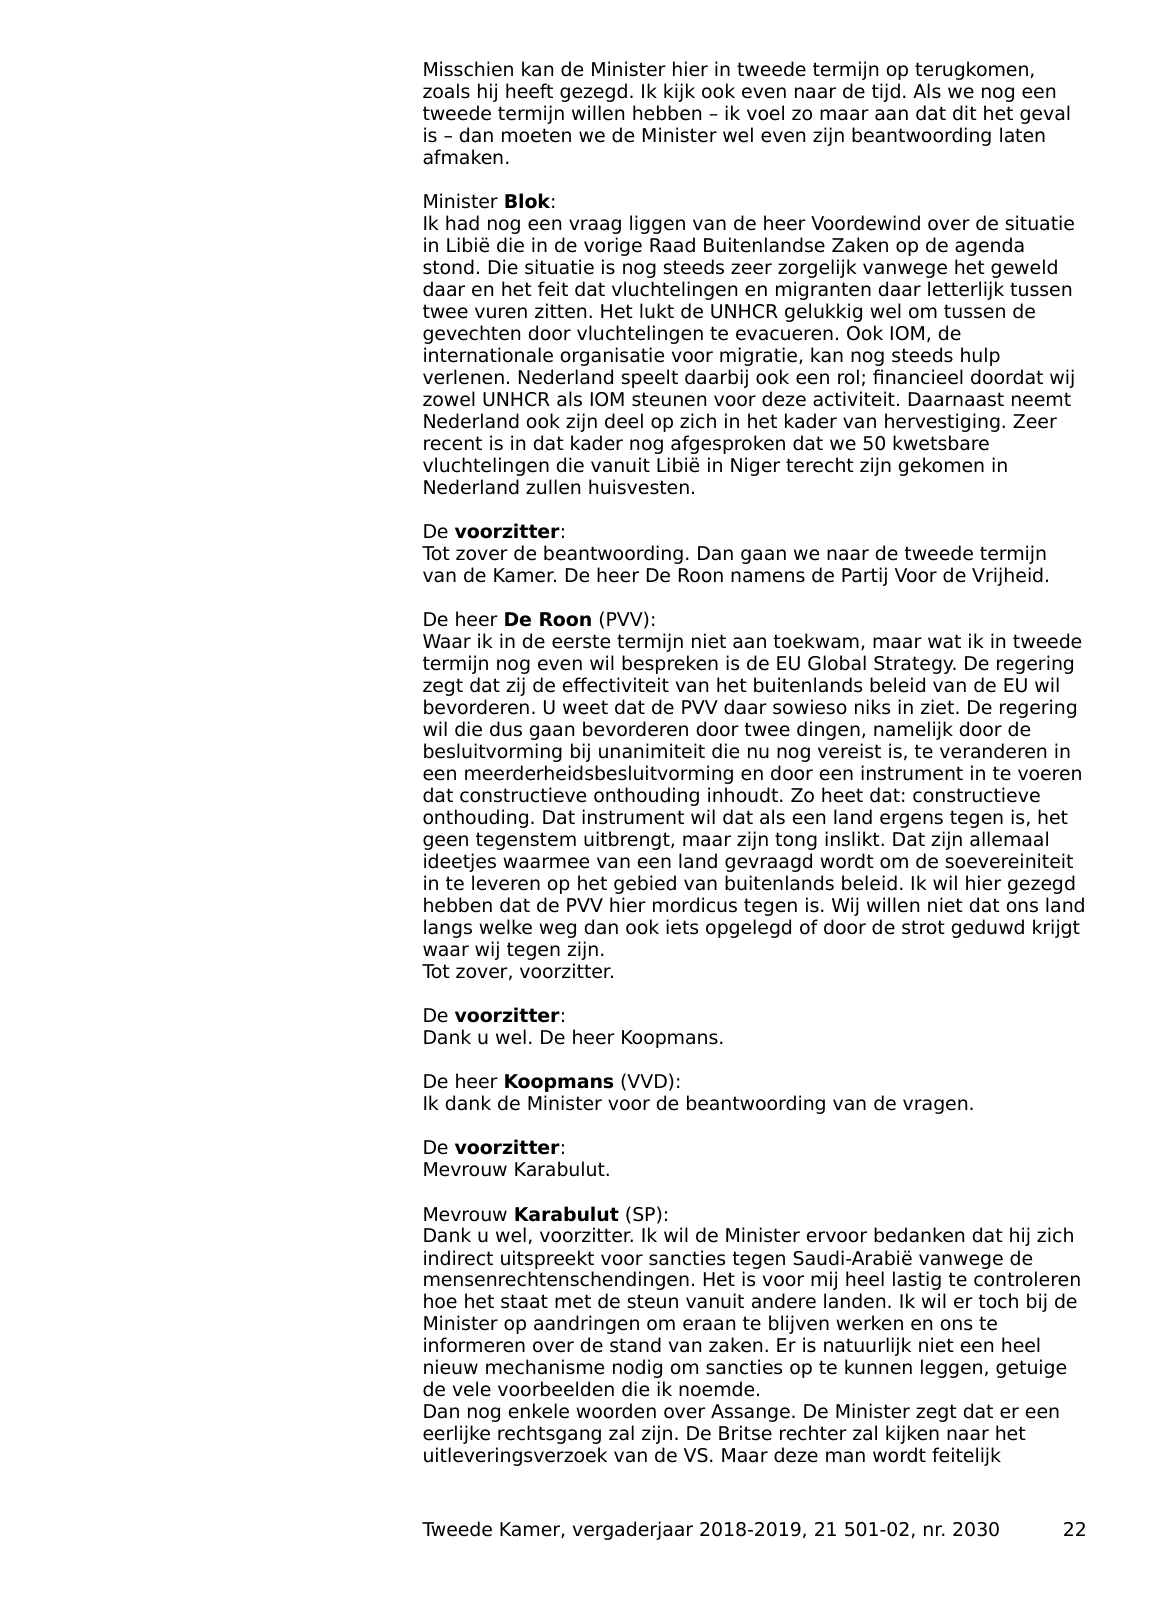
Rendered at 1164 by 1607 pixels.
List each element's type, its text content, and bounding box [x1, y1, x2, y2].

text Waar ik in de eerste termijn niet aan toekwam, maar wat ik in tweede termijn nog even wil bespreken is de EU Global Strategy. De regering zegt dat zij de effectiviteit van het buitenlands beleid van de EU wil bevorderen. U weet dat de PVV daar sowieso niks in ziet. De regering wil die dus gaan bevorderen door twee dingen, namelijk door de besluitvorming bij unanimiteit die nu nog vereist is, te veranderen in een meerderheidsbesluitvorming en door een instrument in te voeren dat constructieve onthouding inhoudt. Zo heet dat: constructieve onthouding. Dat instrument wil dat als een land ergens tegen is, het geen tegenstem uitbrengt, maar zijn tong inslikt. Dat zijn allemaal ideetjes waarmee van een land gevraagd wordt om de soevereiniteit in te leveren op het gebied van buitenlands beleid. Ik wil hier gezegd hebben dat de PVV hier mordicus tegen is. Wij willen niet dat ons land langs welke weg dan ook iets opgelegd of door de strot geduwd krijgt waar wij tegen zijn. [422, 631, 1087, 961]
text Tot zover, voorzitter. [422, 961, 1087, 983]
text De heer Koopmans (VVD): [422, 1071, 1087, 1093]
text Ik dank de Minister voor de beantwoording van de vragen. [422, 1093, 1087, 1115]
text De voorzitter: [422, 521, 1087, 543]
text De voorzitter: [422, 1137, 1087, 1159]
text Minister Blok: [422, 191, 1087, 213]
text De voorzitter: [422, 1005, 1087, 1027]
text Mevrouw Karabulut. [422, 1159, 1087, 1181]
text Mevrouw Karabulut (SP): [422, 1203, 1087, 1225]
text Dan nog enkele woorden over Assange. De Minister zegt dat er een eerlijke rechtsgang zal zijn. De Britse rechter zal kijken naar het uitleveringsverzoek van de VS. Maar deze man wordt feitelijk [422, 1401, 1087, 1467]
text Dank u wel, voorzitter. Ik wil de Minister ervoor bedanken dat hij zich indirect uitspreekt voor sancties tegen Saudi-Arabië vanwege de mensenrechtenschendingen. Het is voor mij heel lastig te controleren hoe het staat met de steun vanuit andere landen. Ik wil er toch bij de Minister op aandringen om eraan te blijven werken en ons te informeren over de stand van zaken. Er is natuurlijk niet een heel nieuw mechanisme nodig om sancties op te kunnen leggen, getuige de vele voorbeelden die ik noemde. [422, 1225, 1087, 1401]
text Tot zover de beantwoording. Dan gaan we naar de tweede termijn van de Kamer. De heer De Roon namens de Partij Voor de Vrijheid. [422, 543, 1087, 587]
text Misschien kan de Minister hier in tweede termijn op terugkomen, zoals hij heeft gezegd. Ik kijk ook even naar de tijd. Als we nog een tweede termijn willen hebben – ik voel zo maar aan dat dit het geval is – dan moeten we de Minister wel even zijn beantwoording laten afmaken. [422, 59, 1087, 169]
text Ik had nog een vraag liggen van de heer Voordewind over de situatie in Libië die in de vorige Raad Buitenlandse Zaken op de agenda stond. Die situatie is nog steeds zeer zorgelijk vanwege het geweld daar en het feit dat vluchtelingen en migranten daar letterlijk tussen twee vuren zitten. Het lukt de UNHCR gelukkig wel om tussen de gevechten door vluchtelingen te evacueren. Ook IOM, de internationale organisatie voor migratie, kan nog steeds hulp verlenen. Nederland speelt daarbij ook een rol; financieel doordat wij zowel UNHCR als IOM steunen voor deze activiteit. Daarnaast neemt Nederland ook zijn deel op zich in het kader van hervestiging. Zeer recent is in dat kader nog afgesproken dat we 50 kwetsbare vluchtelingen die vanuit Libië in Niger terecht zijn gekomen in Nederland zullen huisvesten. [422, 213, 1087, 499]
text De heer De Roon (PVV): [422, 609, 1087, 631]
text Dank u wel. De heer Koopmans. [422, 1027, 1087, 1049]
